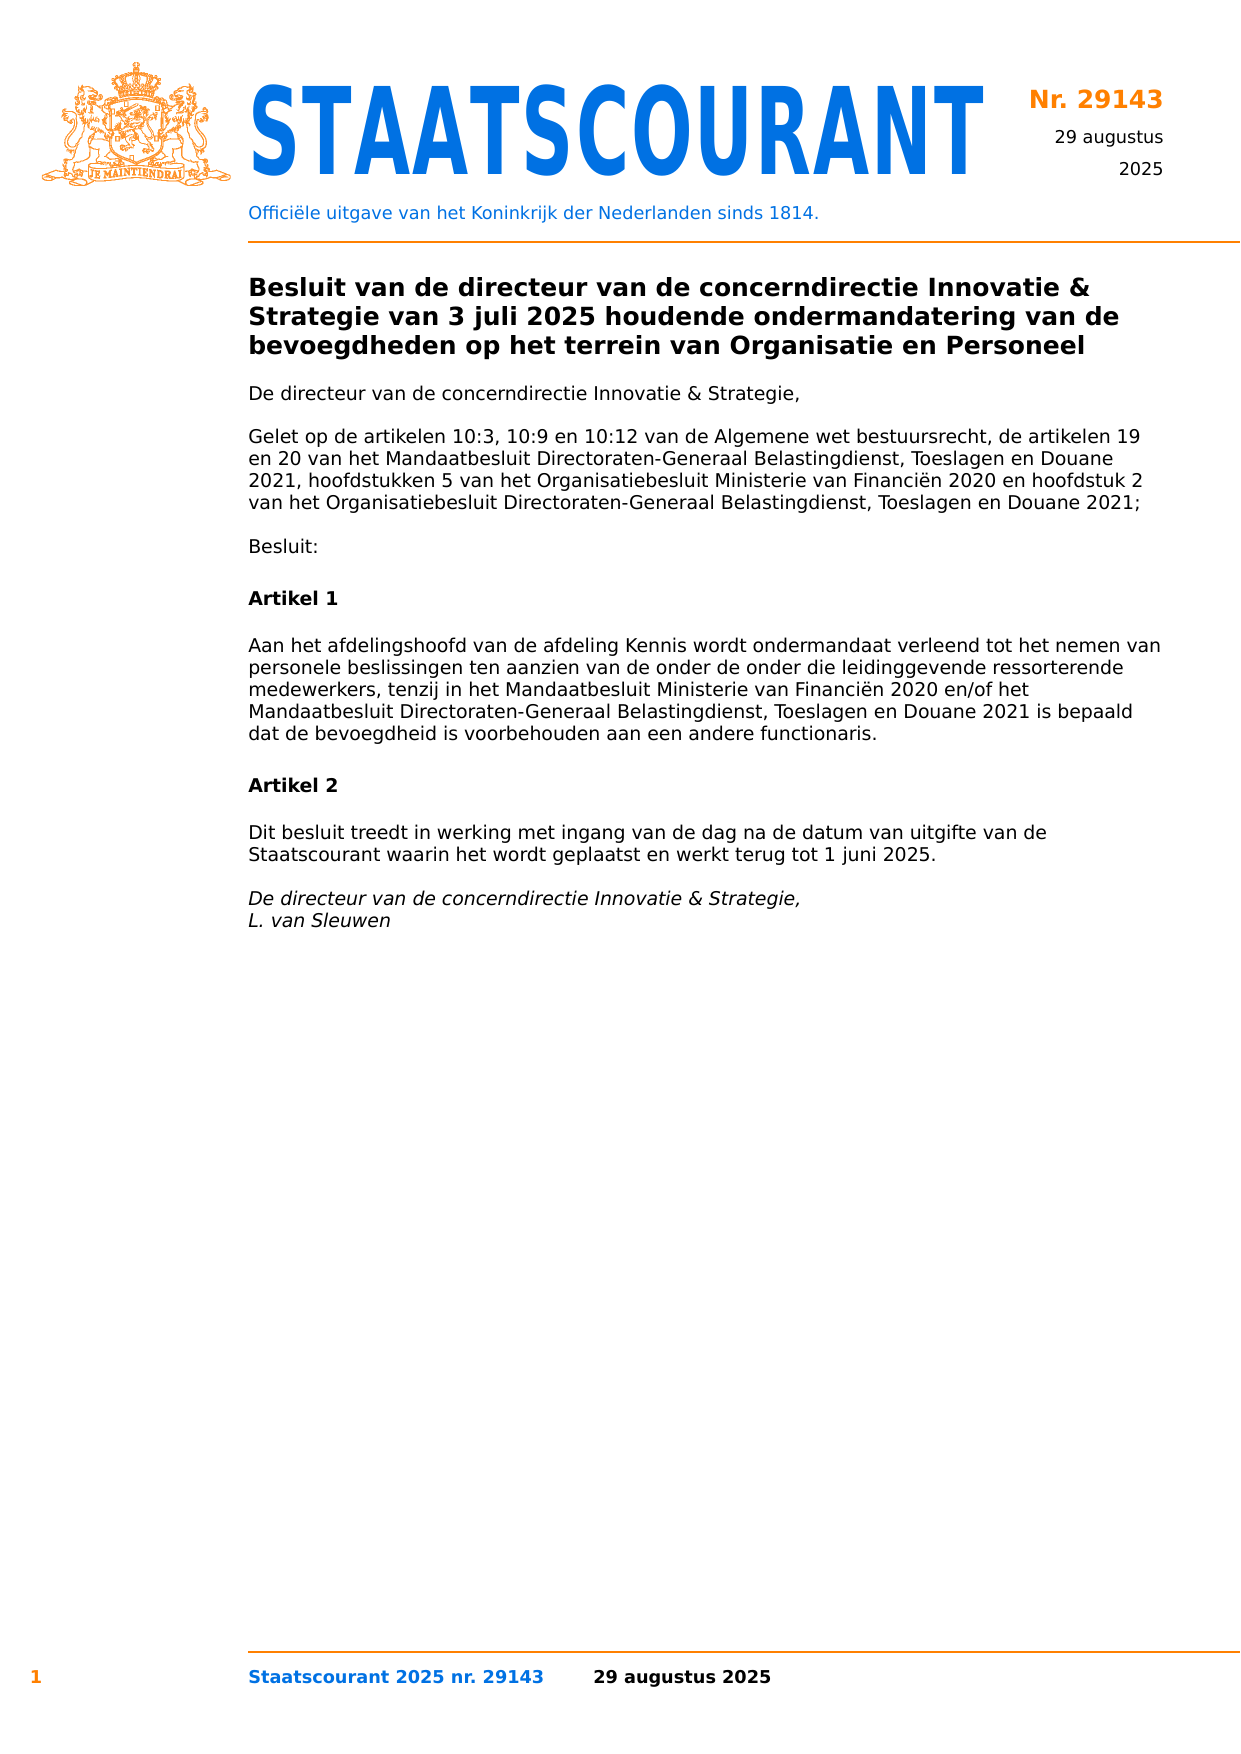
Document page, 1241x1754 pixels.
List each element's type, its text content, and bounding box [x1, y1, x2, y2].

text De directeur van de concerndirectie Innovatie & Strategie, [248, 382, 1163, 404]
subtitle Artikel 1 [248, 588, 1163, 610]
table_cell Officiële uitgave van het Koninkrijk der Nederlanden sinds 1814. [248, 203, 1240, 241]
subtitle Artikel 2 [248, 775, 1163, 797]
picture [41, 62, 231, 186]
text De directeur van de concerndirectie Innovatie & Strategie, L. van Sleuwen [248, 888, 1163, 932]
table_header [25, 62, 248, 241]
subtitle Besluit van de directeur van de concerndirectie Innovatie & Strategie van 3 juli 2025 houdende ondermandatering van de bevoegdheden op het terrein van Organisatie en Personeel [248, 273, 1163, 361]
table_header STAATSCOURANT [248, 62, 998, 203]
text Dit besluit treedt in werking met ingang van de dag na de datum van uitgifte van de Staatscourant waarin het wordt geplaatst en werkt terug tot 1 juni 2025. [248, 822, 1163, 866]
table_cell 2025 [998, 153, 1240, 203]
text Gelet op de artikelen 10:3, 10:9 en 10:12 van de Algemene wet bestuursrecht, de artikelen 19 en 20 van het Mandaatbesluit Directoraten-Generaal Belastingdienst, Toeslagen en Douane 2021, hoofdstukken 5 van het Organisatiebesluit Ministerie van Financiën 2020 en hoofdstuk 2 van het Organisatiebesluit Directoraten-Generaal Belastingdienst, Toeslagen en Douane 2021; [248, 426, 1163, 514]
text Besluit: [248, 536, 1163, 558]
table_header Nr. 29143 [998, 62, 1240, 121]
text Aan het afdelingshoofd van de afdeling Kennis wordt ondermandaat verleend tot het nemen van personele beslissingen ten aanzien van de onder de onder die leidinggevende ressorterende medewerkers, tenzij in het Mandaatbesluit Ministerie van Financiën 2020 en/of het Mandaatbesluit Directoraten-Generaal Belastingdienst, Toeslagen en Douane 2021 is bepaald dat de bevoegdheid is voorbehouden aan een andere functionaris. [248, 635, 1163, 745]
table_cell 29 augustus [998, 121, 1240, 153]
